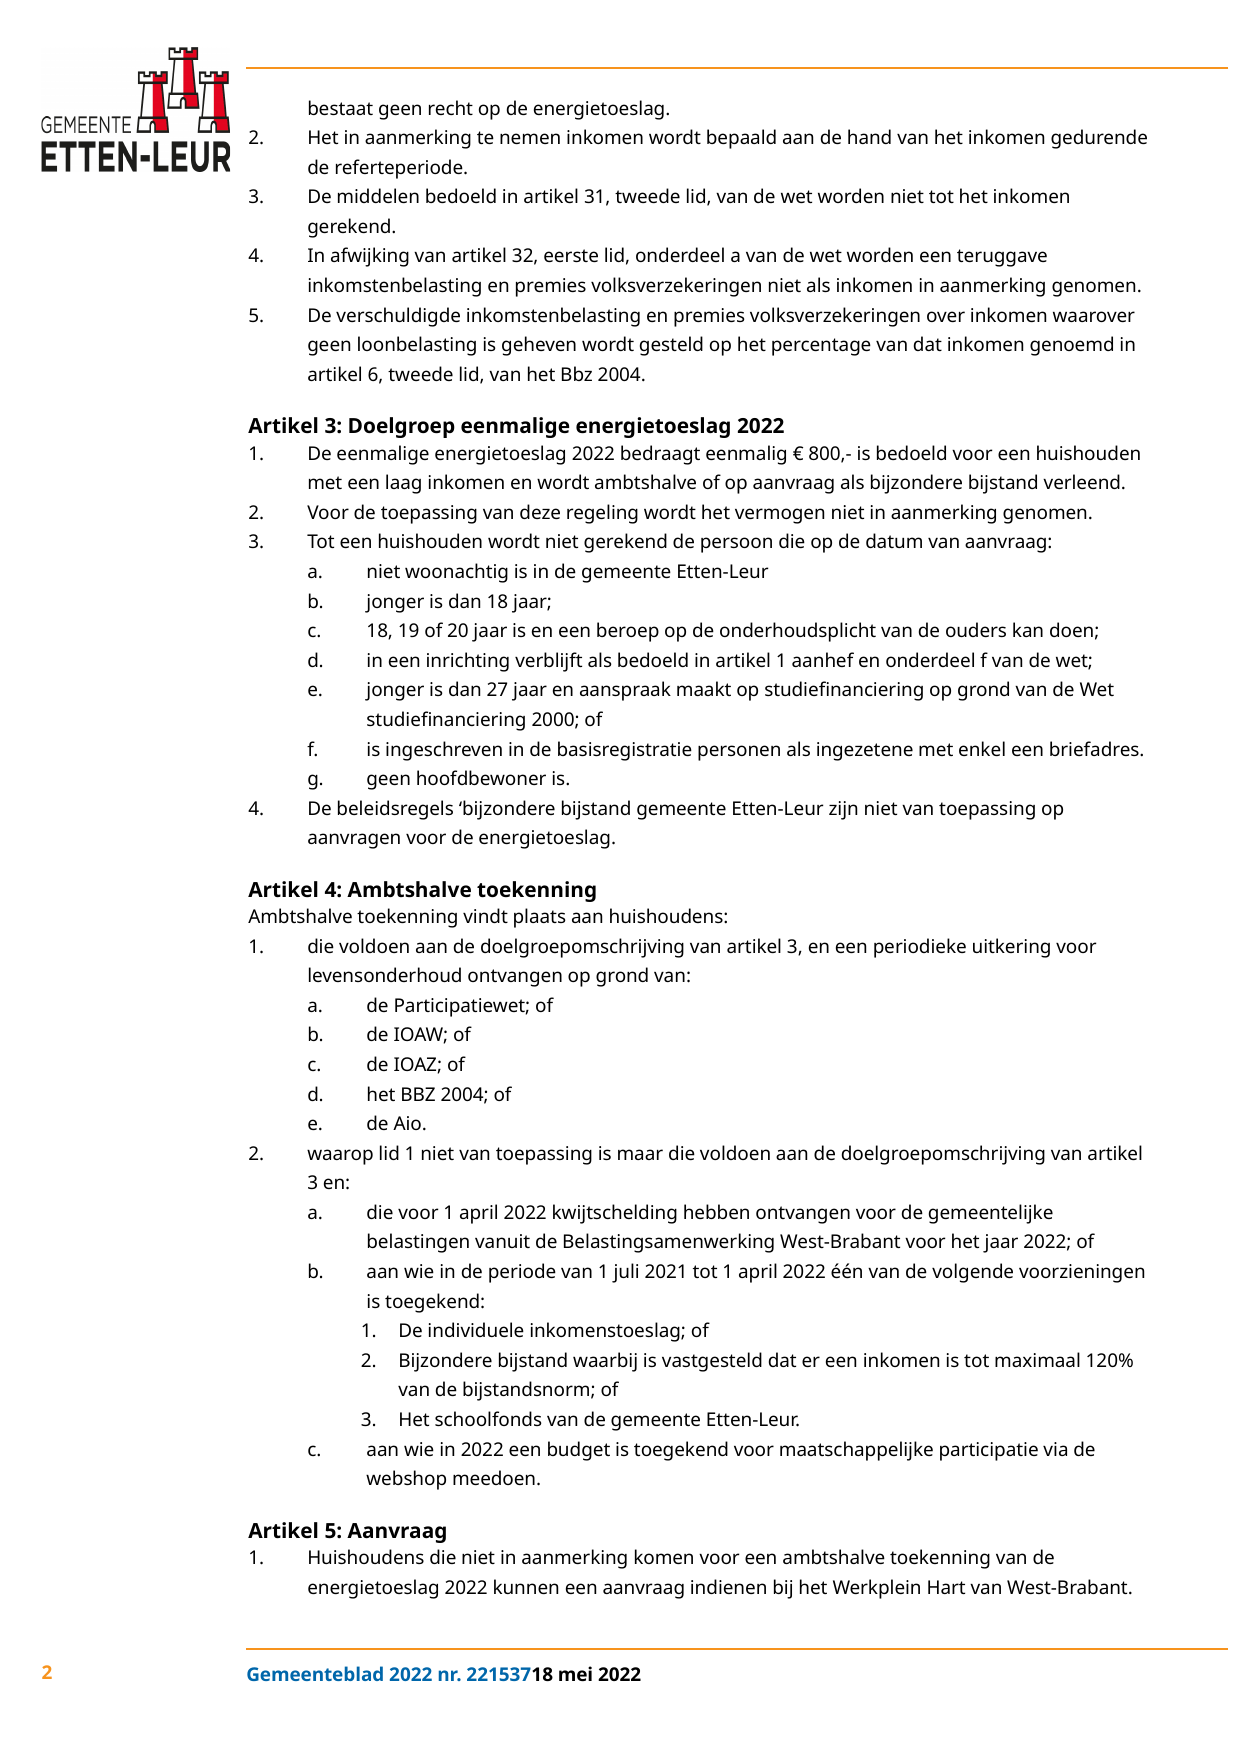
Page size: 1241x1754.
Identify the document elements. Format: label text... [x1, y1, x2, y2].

text Artikel 3: Doelgroep eenmalige energietoeslag 2022 [248, 411, 1152, 440]
list niet woonachtig is in de gemeente Etten-Leur [307, 558, 1152, 584]
list De individuele inkomenstoeslag; of [361, 1317, 1152, 1343]
text Ambtshalve toekenning vindt plaats aan huishoudens: [248, 903, 1152, 929]
list De eenmalige energietoeslag 2022 bedraagt eenmalig € 800,- is bedoeld voor een huishouden met een laag inkomen en wordt ambtshalve of op aanvraag als bijzondere bijstand verleend. [248, 440, 1152, 495]
list De middelen bedoeld in artikel 31, tweede lid, van de wet worden niet tot het inkomen gerekend. [248, 183, 1152, 239]
list jonger is dan 27 jaar en aanspraak maakt op studiefinanciering op grond van de Wet studiefinanciering 2000; of [307, 677, 1152, 732]
list De beleidsregels ‘bijzondere bijstand gemeente Etten-Leur zijn niet van toepassing op aanvragen voor de energietoeslag. [248, 795, 1152, 850]
list geen hoofdbewoner is. [307, 765, 1152, 791]
list de Aio. [307, 1110, 1152, 1136]
list is ingeschreven in de basisregistratie personen als ingezetene met enkel een briefadres. [307, 736, 1152, 761]
list In afwijking van artikel 32, eerste lid, onderdeel a van de wet worden een teruggave inkomstenbelasting en premies volksverzekeringen niet als inkomen in aanmerking genomen. [248, 243, 1152, 298]
list die voor 1 april 2022 kwijtschelding hebben ontvangen voor de gemeentelijke belastingen vanuit de Belastingsamenwerking West-Brabant voor het jaar 2022; of [307, 1199, 1152, 1254]
list de IOAZ; of [307, 1051, 1152, 1077]
list bestaat geen recht op de energietoeslag. [248, 95, 1152, 121]
list Voor de toepassing van deze regeling wordt het vermogen niet in aanmerking genomen. [248, 499, 1152, 525]
list het BBZ 2004; of [307, 1081, 1152, 1107]
list De verschuldigde inkomstenbelasting en premies volksverzekeringen over inkomen waarover geen loonbelasting is geheven wordt gesteld op het percentage van dat inkomen genoemd in artikel 6, tweede lid, van het Bbz 2004. [248, 302, 1152, 387]
list Bijzondere bijstand waarbij is vastgesteld dat er een inkomen is tot maximaal 120% van de bijstandsnorm; of [361, 1347, 1152, 1402]
list die voldoen aan de doelgroepomschrijving van artikel 3, en een periodieke uitkering voor levensonderhoud ontvangen op grond van: [248, 933, 1152, 988]
list aan wie in 2022 een budget is toegekend voor maatschappelijke participatie via de webshop meedoen. [307, 1436, 1152, 1491]
list waarop lid 1 niet van toepassing is maar die voldoen aan de doelgroepomschrijving van artikel 3 en: [248, 1140, 1152, 1195]
list de IOAW; of [307, 1022, 1152, 1047]
list 18, 19 of 20 jaar is en een beroep op de onderhoudsplicht van de ouders kan doen; [307, 617, 1152, 643]
text Artikel 5: Aanvraag [248, 1516, 1152, 1544]
text Artikel 4: Ambtshalve toekenning [248, 875, 1152, 903]
list Het in aanmerking te nemen inkomen wordt bepaald aan de hand van het inkomen gedurende de referteperiode. [248, 124, 1152, 180]
list jonger is dan 18 jaar; [307, 588, 1152, 613]
list Tot een huishouden wordt niet gerekend de persoon die op de datum van aanvraag: [248, 529, 1152, 554]
list aan wie in de periode van 1 juli 2021 tot 1 april 2022 één van de volgende voorzieningen is toegekend: [307, 1258, 1152, 1314]
picture [41, 47, 231, 172]
list de Participatiewet; of [307, 992, 1152, 1018]
list Het schoolfonds van de gemeente Etten-Leur. [361, 1406, 1152, 1432]
list in een inrichting verblijft als bedoeld in artikel 1 aanhef en onderdeel f van de wet; [307, 647, 1152, 673]
list Huishoudens die niet in aanmerking komen voor een ambtshalve toekenning van de energietoeslag 2022 kunnen een aanvraag indienen bij het Werkplein Hart van West-Brabant. [248, 1544, 1152, 1599]
